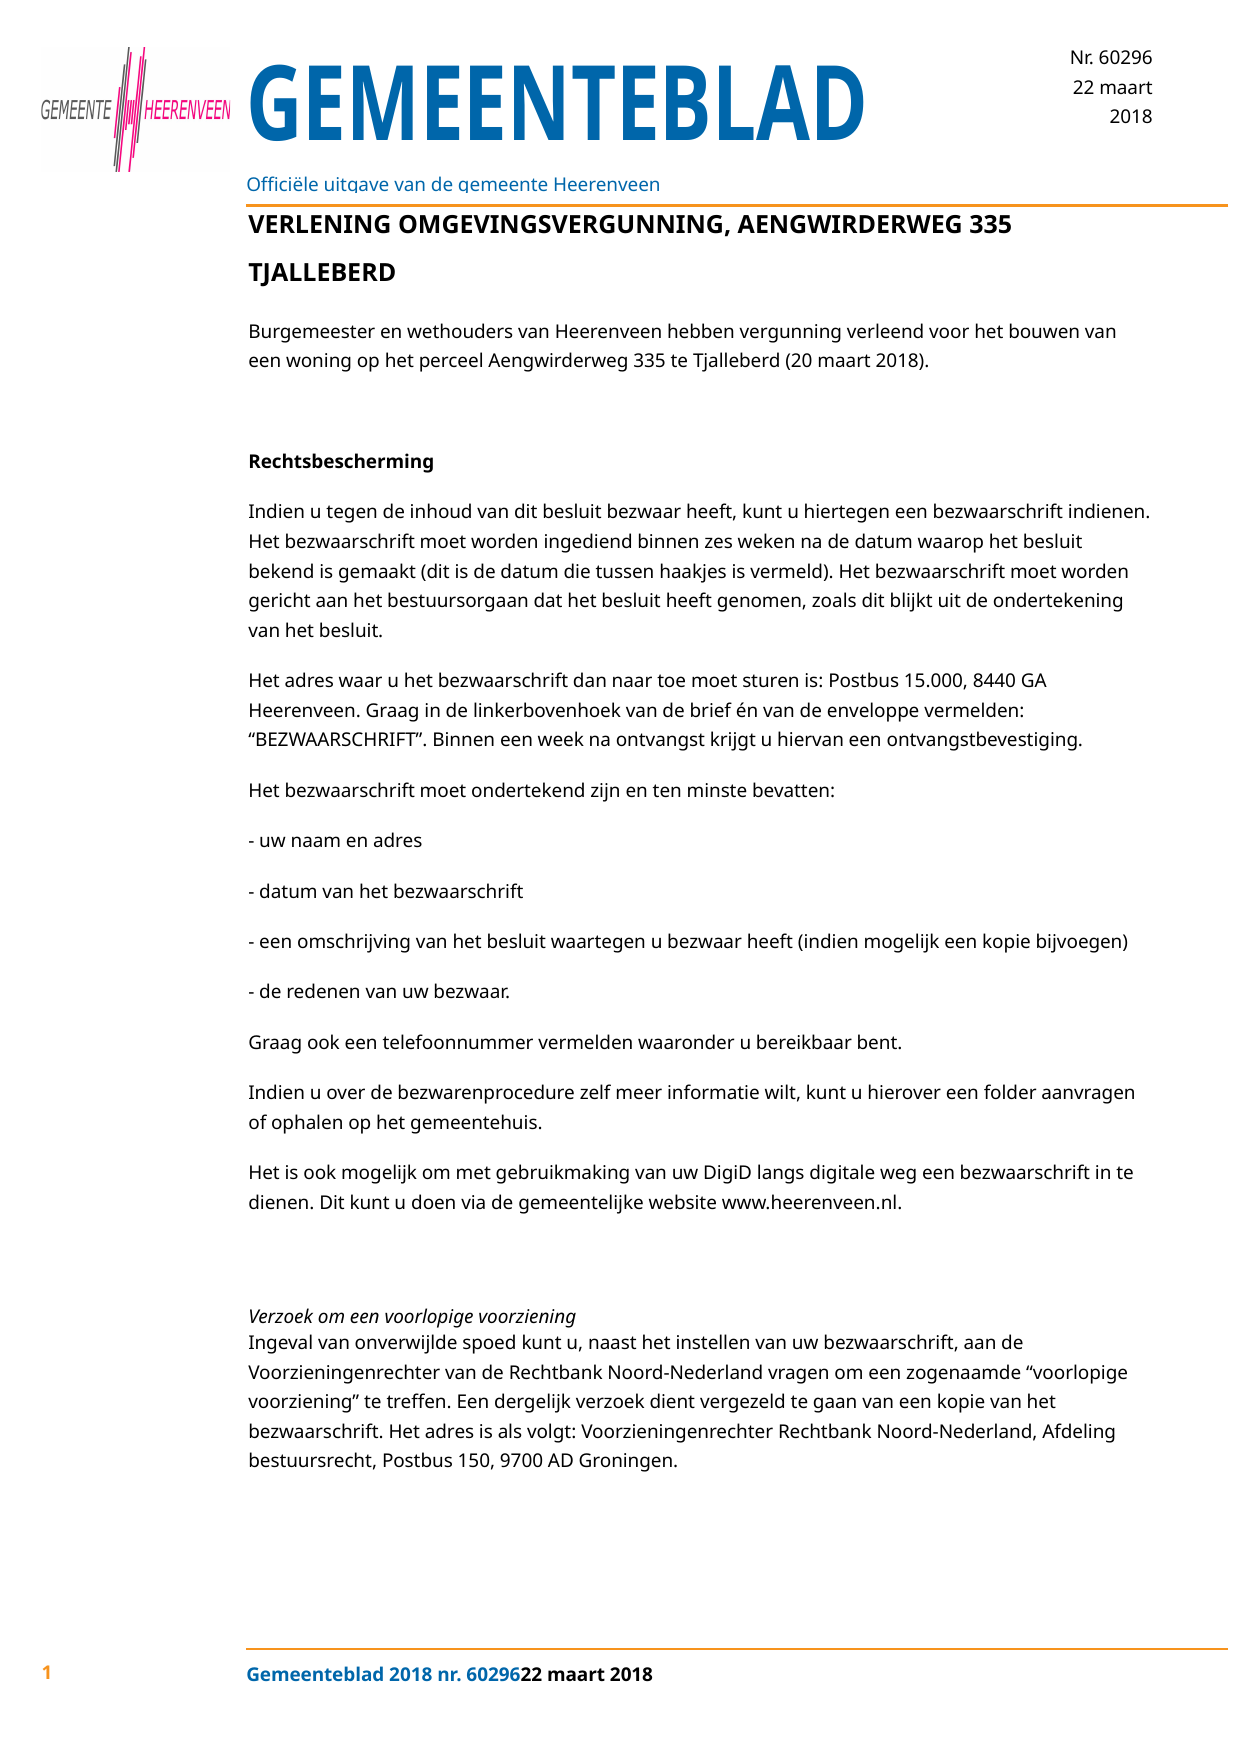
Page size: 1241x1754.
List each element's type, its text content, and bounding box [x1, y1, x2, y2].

text Het adres waar u het bezwaarschrift dan naar toe moet sturen is: Postbus 15.000, 8440 GA Heerenveen. Graag in de linkerbovenhoek van de brief én van de enveloppe vermelden: “BEZWAARSCHRIFT”. Binnen een week na ontvangst krijgt u hiervan een ontvangstbevestiging. [248, 667, 1152, 752]
text Burgemeester en wethouders van Heerenveen hebben vergunning verleend voor het bouwen van een woning op het perceel Aengwirderweg 335 te Tjalleberd (20 maart 2018). [248, 318, 1152, 373]
text Ingeval van onverwijlde spoed kunt u, naast het instellen van uw bezwaarschrift, aan de Voorzieningenrechter van de Rechtbank Noord-Nederland vragen om een zogenaamde “voorlopige voorziening” te treffen. Een dergelijk verzoek dient vergezeld te gaan van een kopie van het bezwaarschrift. Het adres is als volgt: Voorzieningenrechter Rechtbank Noord-Nederland, Afdeling bestuursrecht, Postbus 150, 9700 AD Groningen. [248, 1329, 1152, 1473]
text Graag ook een telefoonnummer vermelden waaronder u bereikbaar bent. [248, 1029, 1152, 1055]
text Indien u tegen de inhoud van dit besluit bezwaar heeft, kunt u hiertegen een bezwaarschrift indienen. Het bezwaarschrift moet worden ingediend binnen zes weken na de datum waarop het besluit bekend is gemaakt (dit is de datum die tussen haakjes is vermeld). Het bezwaarschrift moet worden gericht aan het bestuursorgaan dat het besluit heeft genomen, zoals dit blijkt uit de ondertekening van het besluit. [248, 499, 1152, 643]
text VERLENING OMGEVINGSVERGUNNING, AENGWIRDERWEG 335 TJALLEBERD [248, 207, 1152, 288]
text - een omschrijving van het besluit waartegen u bezwaar heeft (indien mogelijk een kopie bijvoegen) [248, 928, 1152, 954]
text Rechtsbescherming [248, 448, 1152, 474]
text Het is ook mogelijk om met gebruikmaking van uw DigiD langs digitale weg een bezwaarschrift in te dienen. Dit kunt u doen via de gemeentelijke website www.heerenveen.nl. [248, 1159, 1152, 1215]
text - de redenen van uw bezwaar. [248, 979, 1152, 1004]
text - uw naam en adres [248, 827, 1152, 853]
picture [41, 47, 231, 172]
text Verzoek om een voorlopige voorziening [248, 1303, 1152, 1329]
text Indien u over de bezwarenprocedure zelf meer informatie wilt, kunt u hierover een folder aanvragen of ophalen op het gemeentehuis. [248, 1079, 1152, 1135]
text Het bezwaarschrift moet ondertekend zijn en ten minste bevatten: [248, 777, 1152, 803]
text - datum van het bezwaarschrift [248, 878, 1152, 904]
